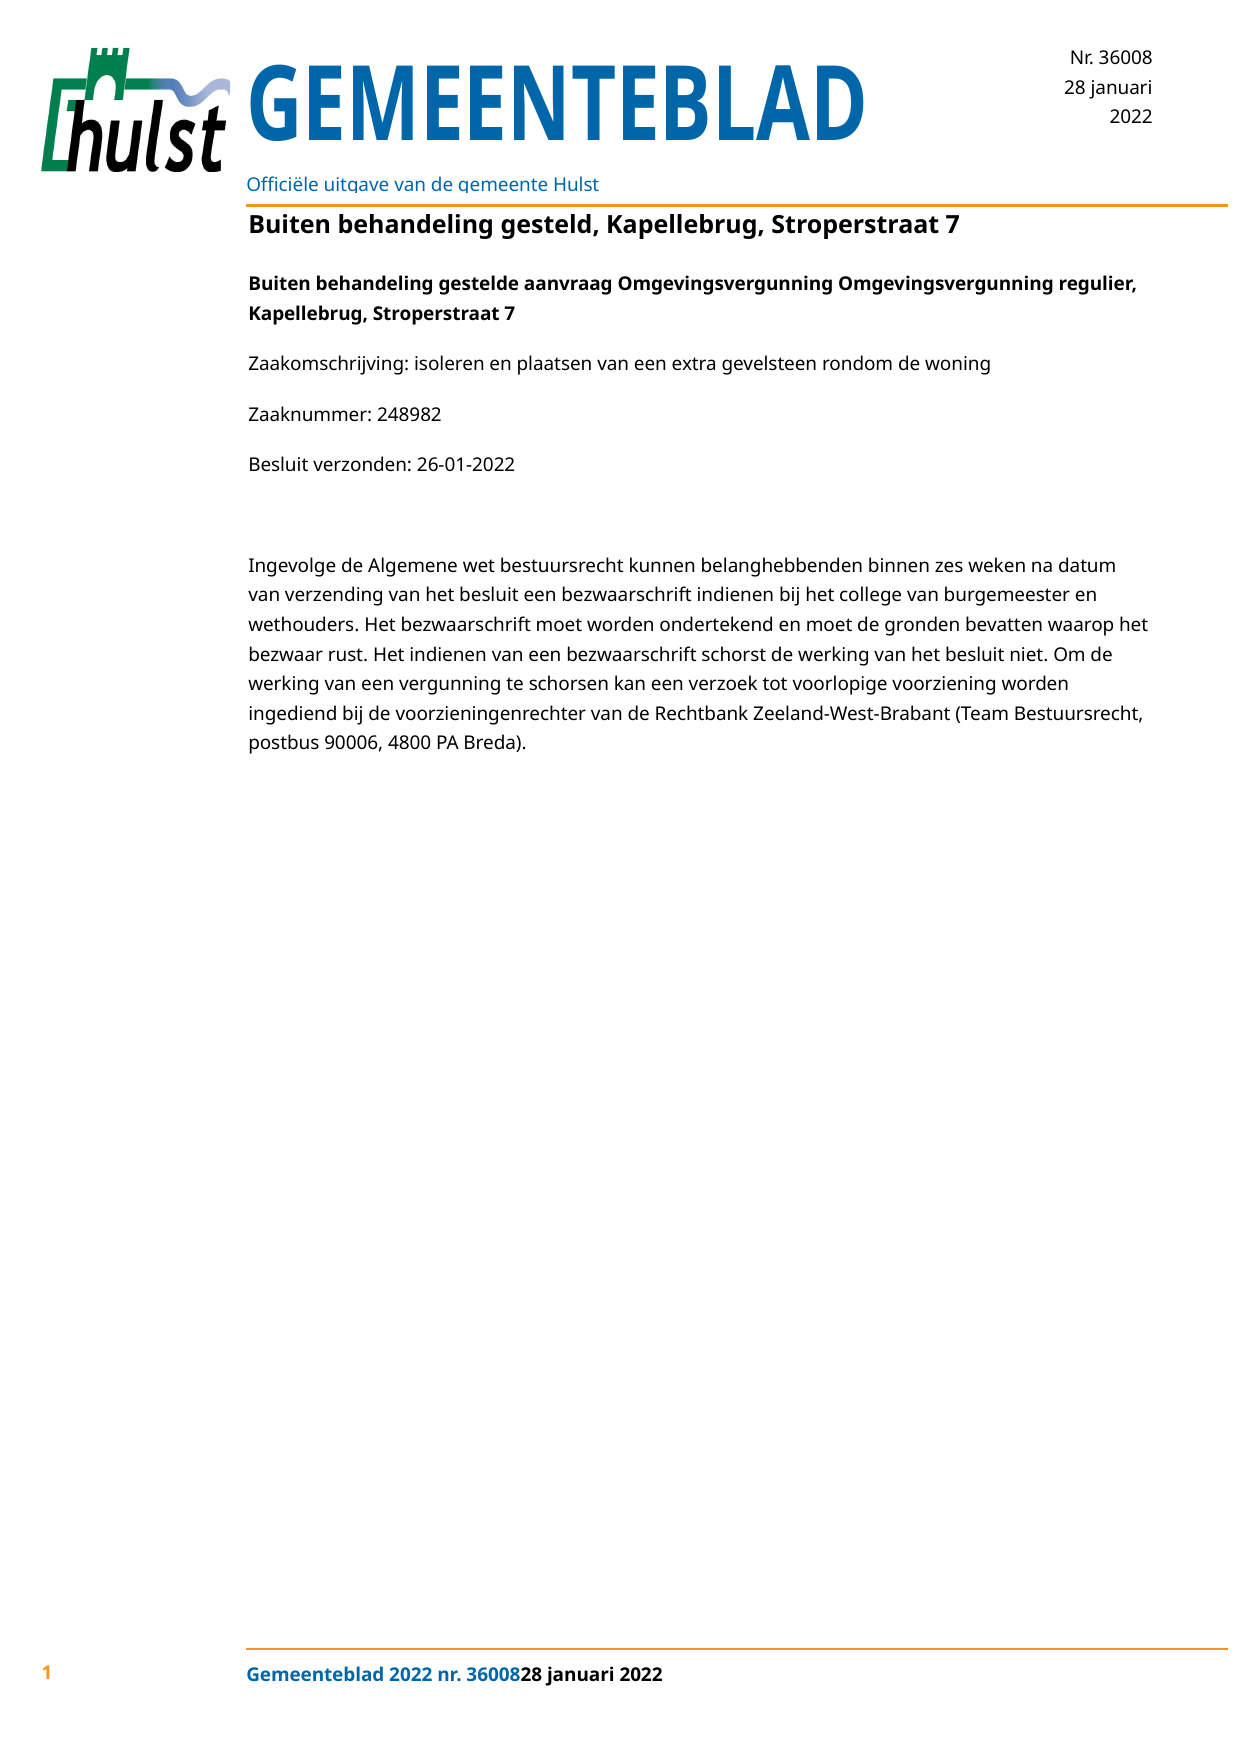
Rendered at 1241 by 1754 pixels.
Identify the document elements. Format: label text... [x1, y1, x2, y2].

text Zaakomschrijving: isoleren en plaatsen van een extra gevelsteen rondom de woning [248, 350, 1152, 376]
text Buiten behandeling gestelde aanvraag Omgevingsvergunning Omgevingsvergunning regulier, Kapellebrug, Stroperstraat 7 [248, 270, 1152, 326]
picture [41, 47, 231, 172]
text Ingevolge de Algemene wet bestuursrecht kunnen belanghebbenden binnen zes weken na datum van verzending van het besluit een bezwaarschrift indienen bij het college van burgemeester en wethouders. Het bezwaarschrift moet worden ondertekend en moet de gronden bevatten waarop het bezwaar rust. Het indienen van een bezwaarschrift schorst de werking van het besluit niet. Om de werking van een vergunning te schorsen kan een verzoek tot voorlopige voorziening worden ingediend bij de voorzieningenrechter van de Rechtbank Zeeland-West-Brabant (Team Bestuursrecht, postbus 90006, 4800 PA Breda). [248, 552, 1152, 755]
text Buiten behandeling gesteld, Kapellebrug, Stroperstraat 7 [248, 207, 1152, 241]
text Besluit verzonden: 26-01-2022 [248, 451, 1152, 477]
text Zaaknummer: 248982 [248, 401, 1152, 426]
